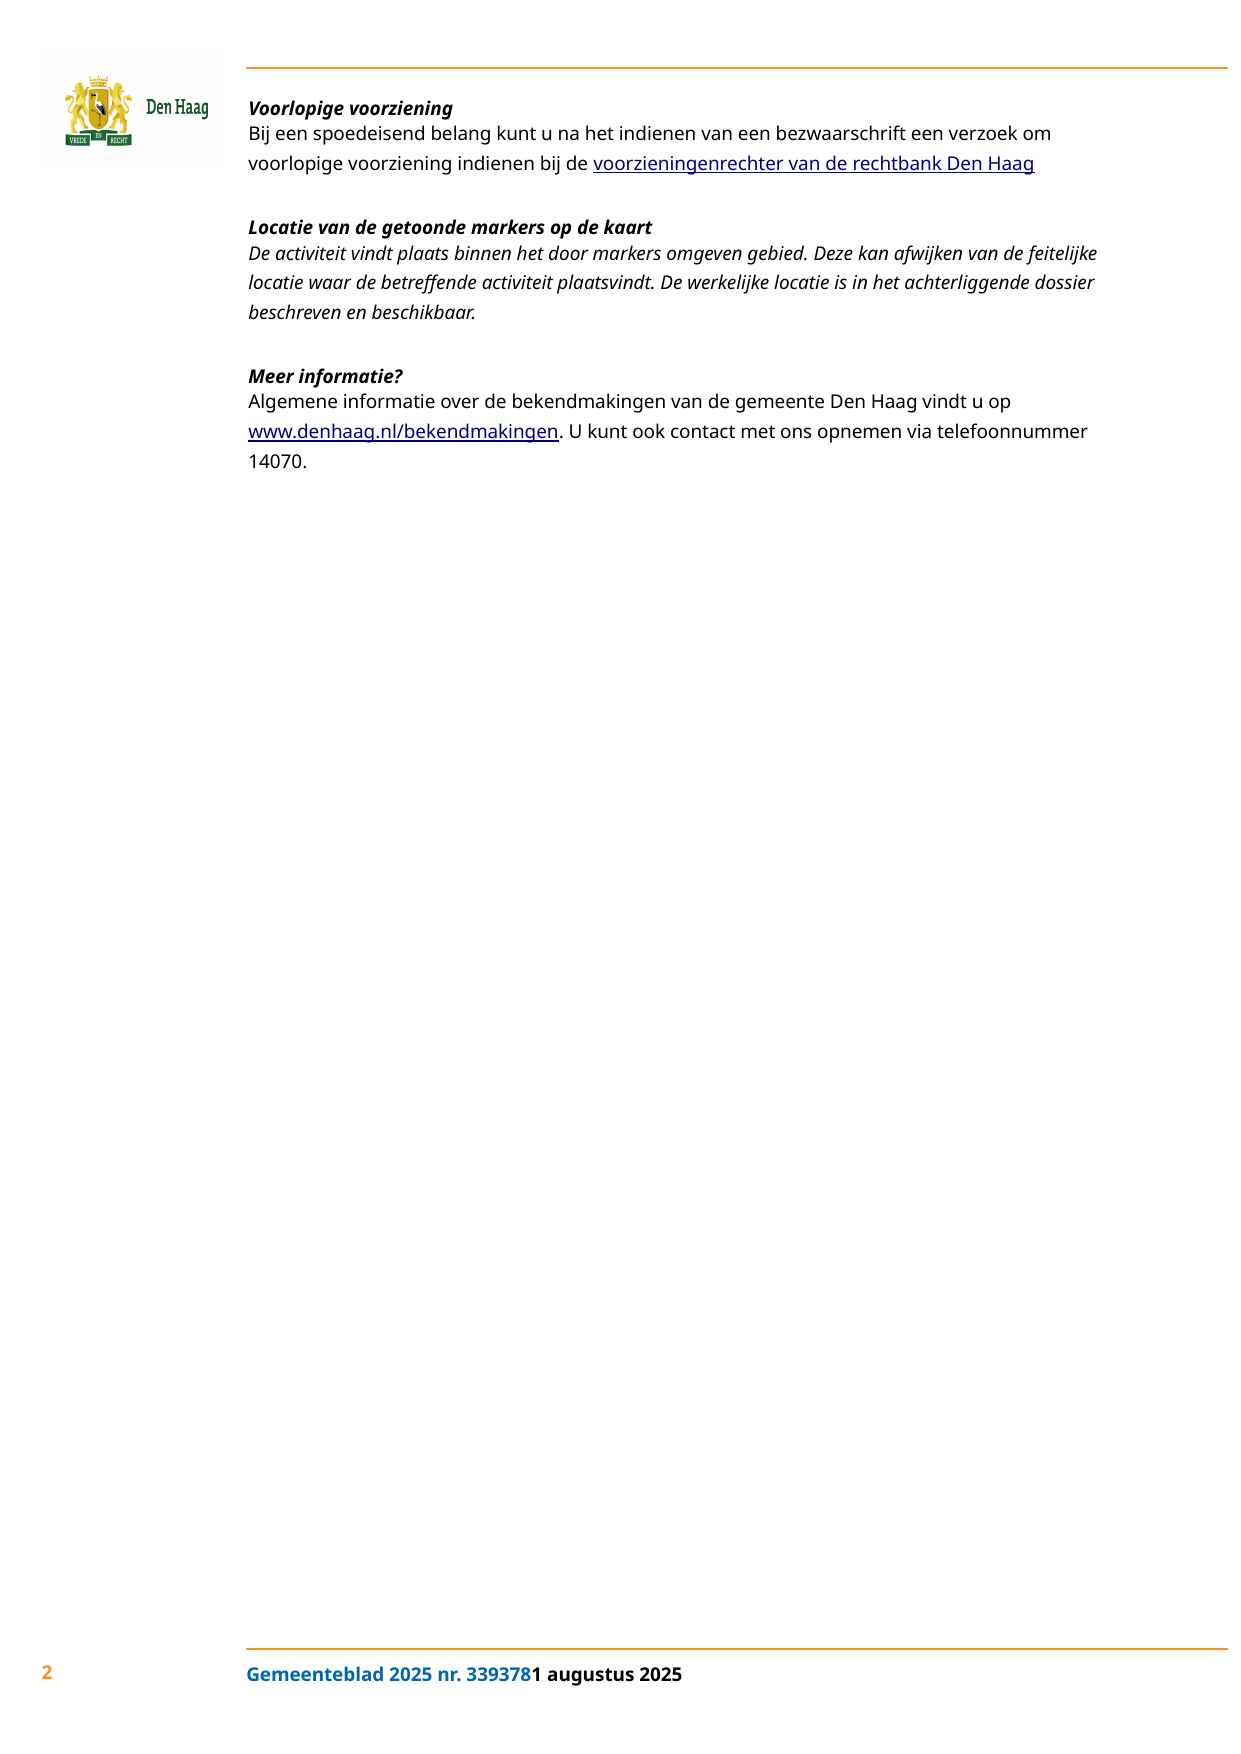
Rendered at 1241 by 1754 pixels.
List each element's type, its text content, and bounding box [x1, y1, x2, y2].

text Locatie van de getoonde markers op de kaart [248, 214, 1152, 240]
text Meer informatie? [248, 363, 1152, 389]
text De activiteit vindt plaats binnen het door markers omgeven gebied. Deze kan afwijken van de feitelijke locatie waar de betreffende activiteit plaatsvindt. De werkelijke locatie is in het achterliggende dossier beschreven en beschikbaar. [248, 240, 1152, 325]
text Bij een spoedeisend belang kunt u na het indienen van een bezwaarschrift een verzoek om voorlopige voorziening indienen bij de voorzieningenrechter van de rechtbank Den Haag [248, 121, 1152, 176]
picture [41, 47, 231, 172]
text Algemene informatie over de bekendmakingen van de gemeente Den Haag vindt u op www.denhaag.nl/bekendmakingen. U kunt ook contact met ons opnemen via telefoonnummer 14070. [248, 389, 1152, 473]
text Voorlopige voorziening [248, 95, 1152, 121]
